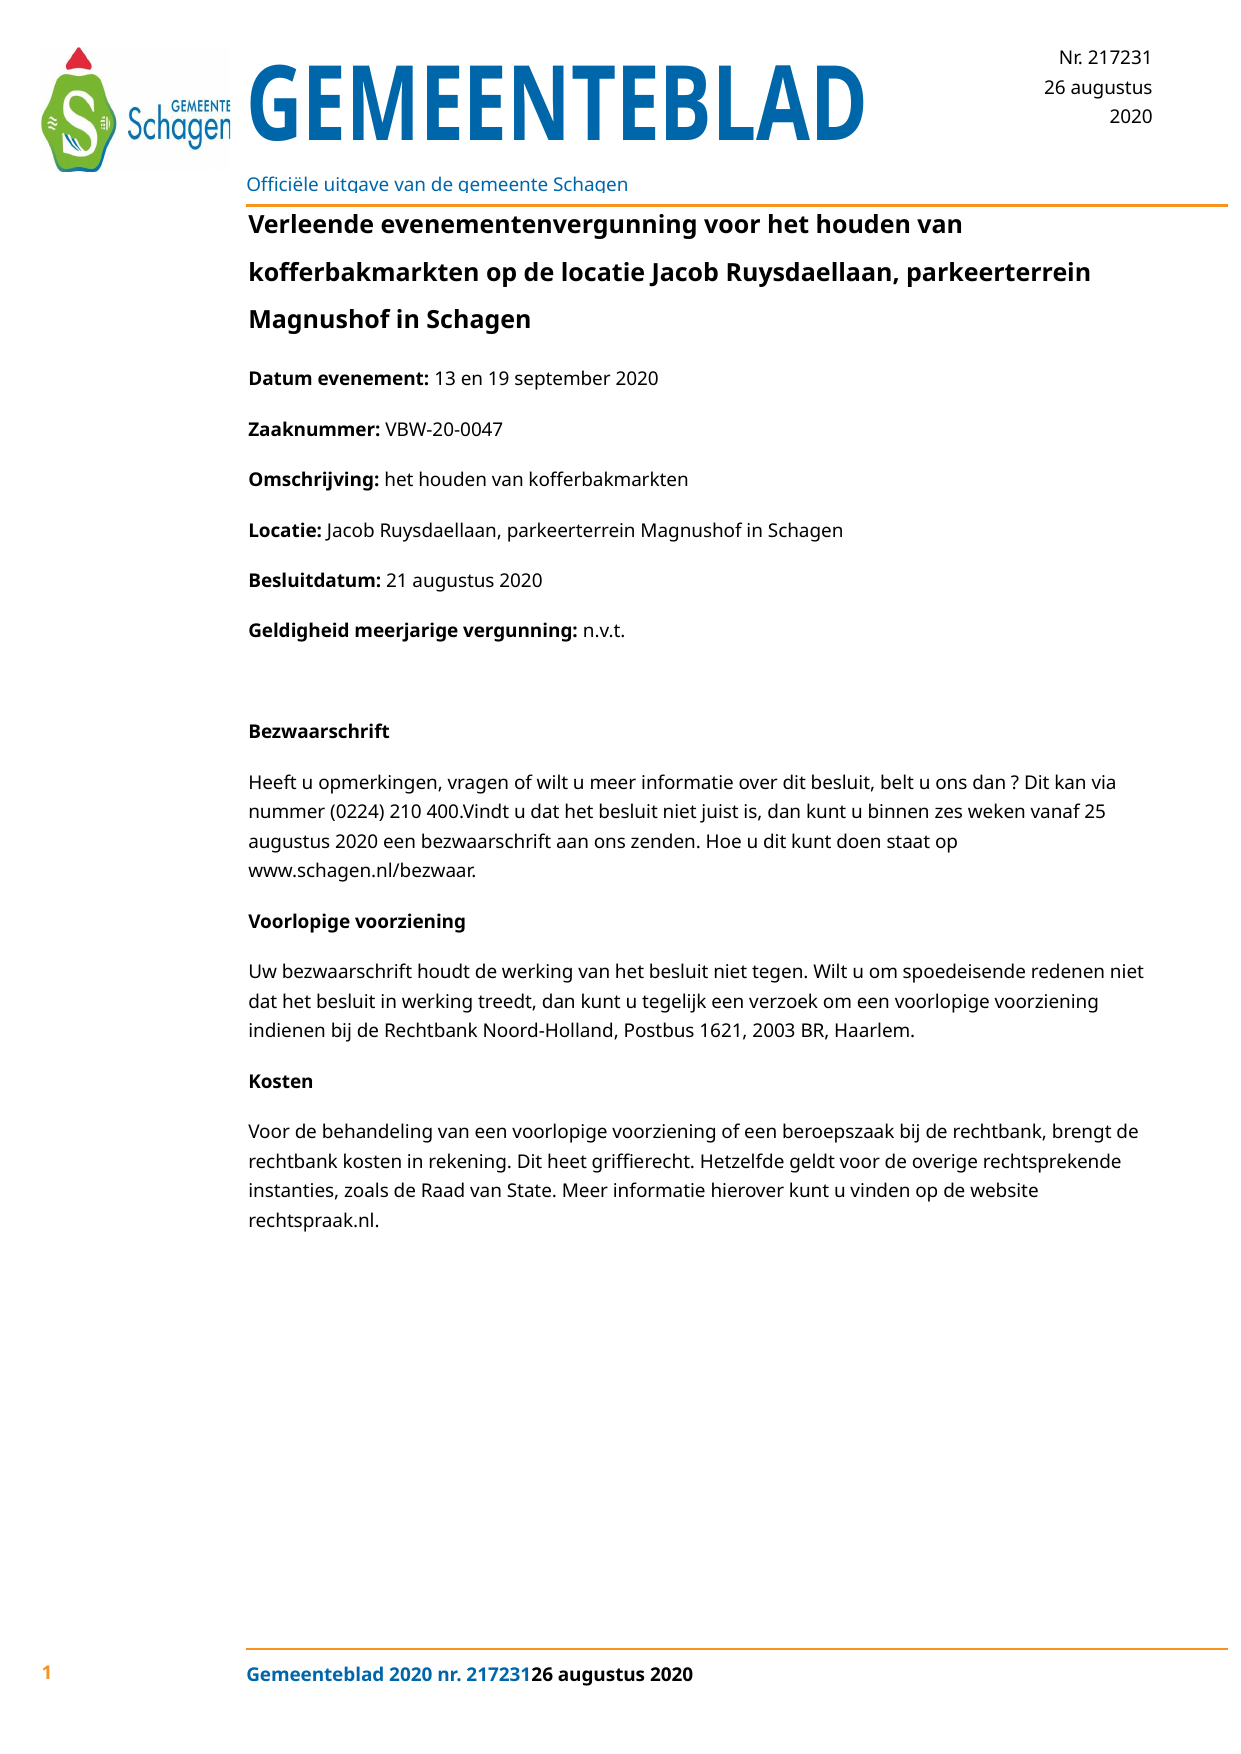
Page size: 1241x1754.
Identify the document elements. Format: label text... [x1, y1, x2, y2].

text Datum evenement: 13 en 19 september 2020 [248, 366, 1152, 391]
text Geldigheid meerjarige vergunning: n.v.t. [248, 618, 1152, 643]
text Voorlopige voorziening [248, 908, 1152, 934]
text Verleende evenementenvergunning voor het houden van kofferbakmarkten op de locatie Jacob Ruysdaellaan, parkeerterrein Magnushof in Schagen [248, 207, 1152, 336]
picture [41, 47, 231, 172]
text Heeft u opmerkingen, vragen of wilt u meer informatie over dit besluit, belt u ons dan ? Dit kan via nummer (0224) 210 400.Vindt u dat het besluit niet juist is, dan kunt u binnen zes weken vanaf 25 augustus 2020 een bezwaarschrift aan ons zenden. Hoe u dit kunt doen staat op www.schagen.nl/bezwaar. [248, 769, 1152, 883]
text Uw bezwaarschrift houdt de werking van het besluit niet tegen. Wilt u om spoedeisende redenen niet dat het besluit in werking treedt, dan kunt u tegelijk een verzoek om een voorlopige voorziening indienen bij de Rechtbank Noord-Holland, Postbus 1621, 2003 BR, Haarlem. [248, 958, 1152, 1043]
text Besluitdatum: 21 augustus 2020 [248, 567, 1152, 593]
text Kosten [248, 1068, 1152, 1094]
text Bezwaarschrift [248, 718, 1152, 744]
text Locatie: Jacob Ruysdaellaan, parkeerterrein Magnushof in Schagen [248, 517, 1152, 542]
text Zaaknummer: VBW-20-0047 [248, 416, 1152, 442]
text Voor de behandeling van een voorlopige voorziening of een beroepszaak bij de rechtbank, brengt de rechtbank kosten in rekening. Dit heet griffierecht. Hetzelfde geldt voor de overige rechtsprekende instanties, zoals de Raad van State. Meer informatie hierover kunt u vinden op de website rechtspraak.nl. [248, 1118, 1152, 1233]
text Omschrijving: het houden van kofferbakmarkten [248, 466, 1152, 492]
